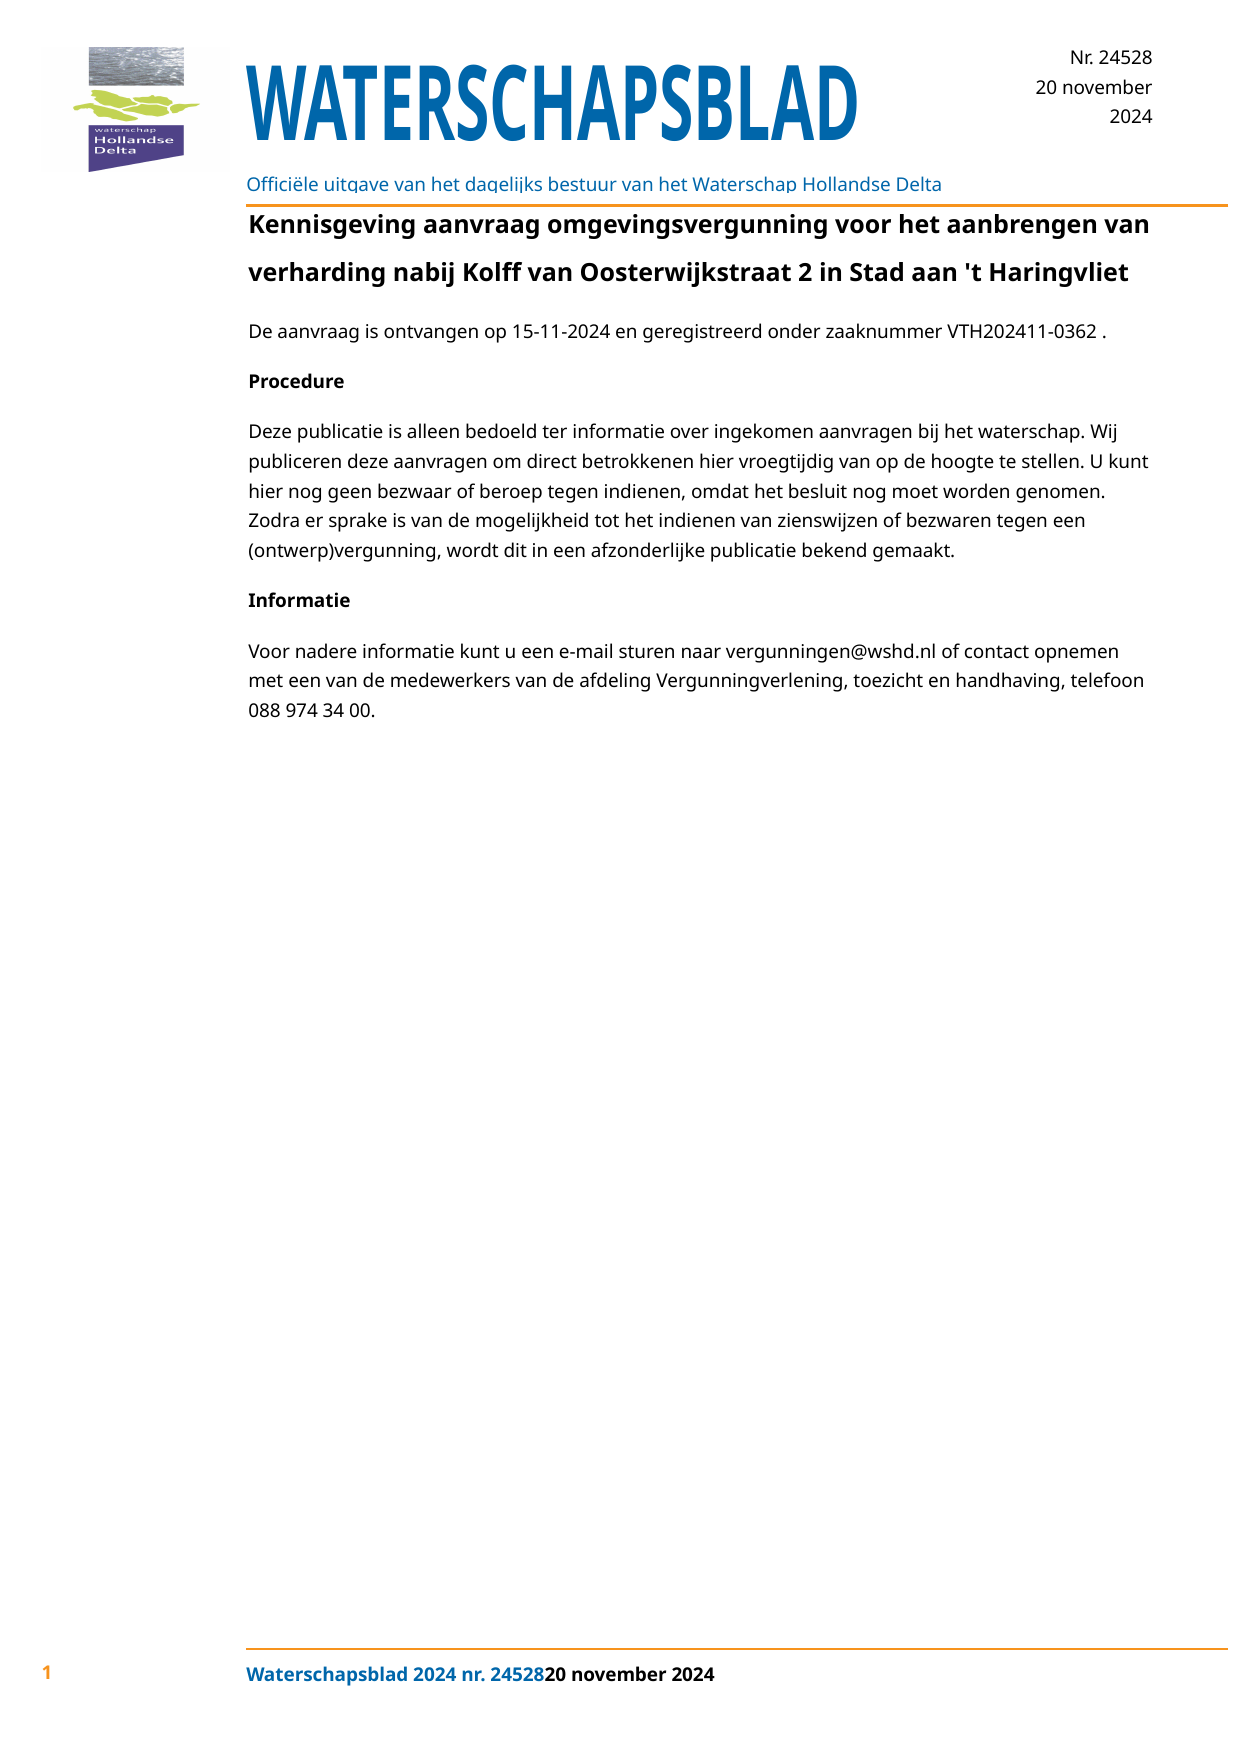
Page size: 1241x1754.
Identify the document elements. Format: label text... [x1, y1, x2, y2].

text Procedure [248, 368, 1152, 394]
text Informatie [248, 587, 1152, 613]
text De aanvraag is ontvangen op 15-11-2024 en geregistreerd onder zaaknummer VTH202411-0362 . [248, 318, 1152, 344]
text Voor nadere informatie kunt u een e-mail sturen naar vergunningen@wshd.nl of contact opnemen met een van de medewerkers van de afdeling Vergunningverlening, toezicht en handhaving, telefoon 088 974 34 00. [248, 638, 1152, 723]
text Kennisgeving aanvraag omgevingsvergunning voor het aanbrengen van verharding nabij Kolff van Oosterwijkstraat 2 in Stad aan 't Haringvliet [248, 207, 1152, 288]
text Deze publicatie is alleen bedoeld ter informatie over ingekomen aanvragen bij het waterschap. Wij publiceren deze aanvragen om direct betrokkenen hier vroegtijdig van op de hoogte te stellen. U kunt hier nog geen bezwaar of beroep tegen indienen, omdat het besluit nog moet worden genomen. Zodra er sprake is van de mogelijkheid tot het indienen van zienswijzen of bezwaren tegen een (ontwerp)vergunning, wordt dit in een afzonderlijke publicatie bekend gemaakt. [248, 419, 1152, 563]
picture [41, 47, 231, 172]
